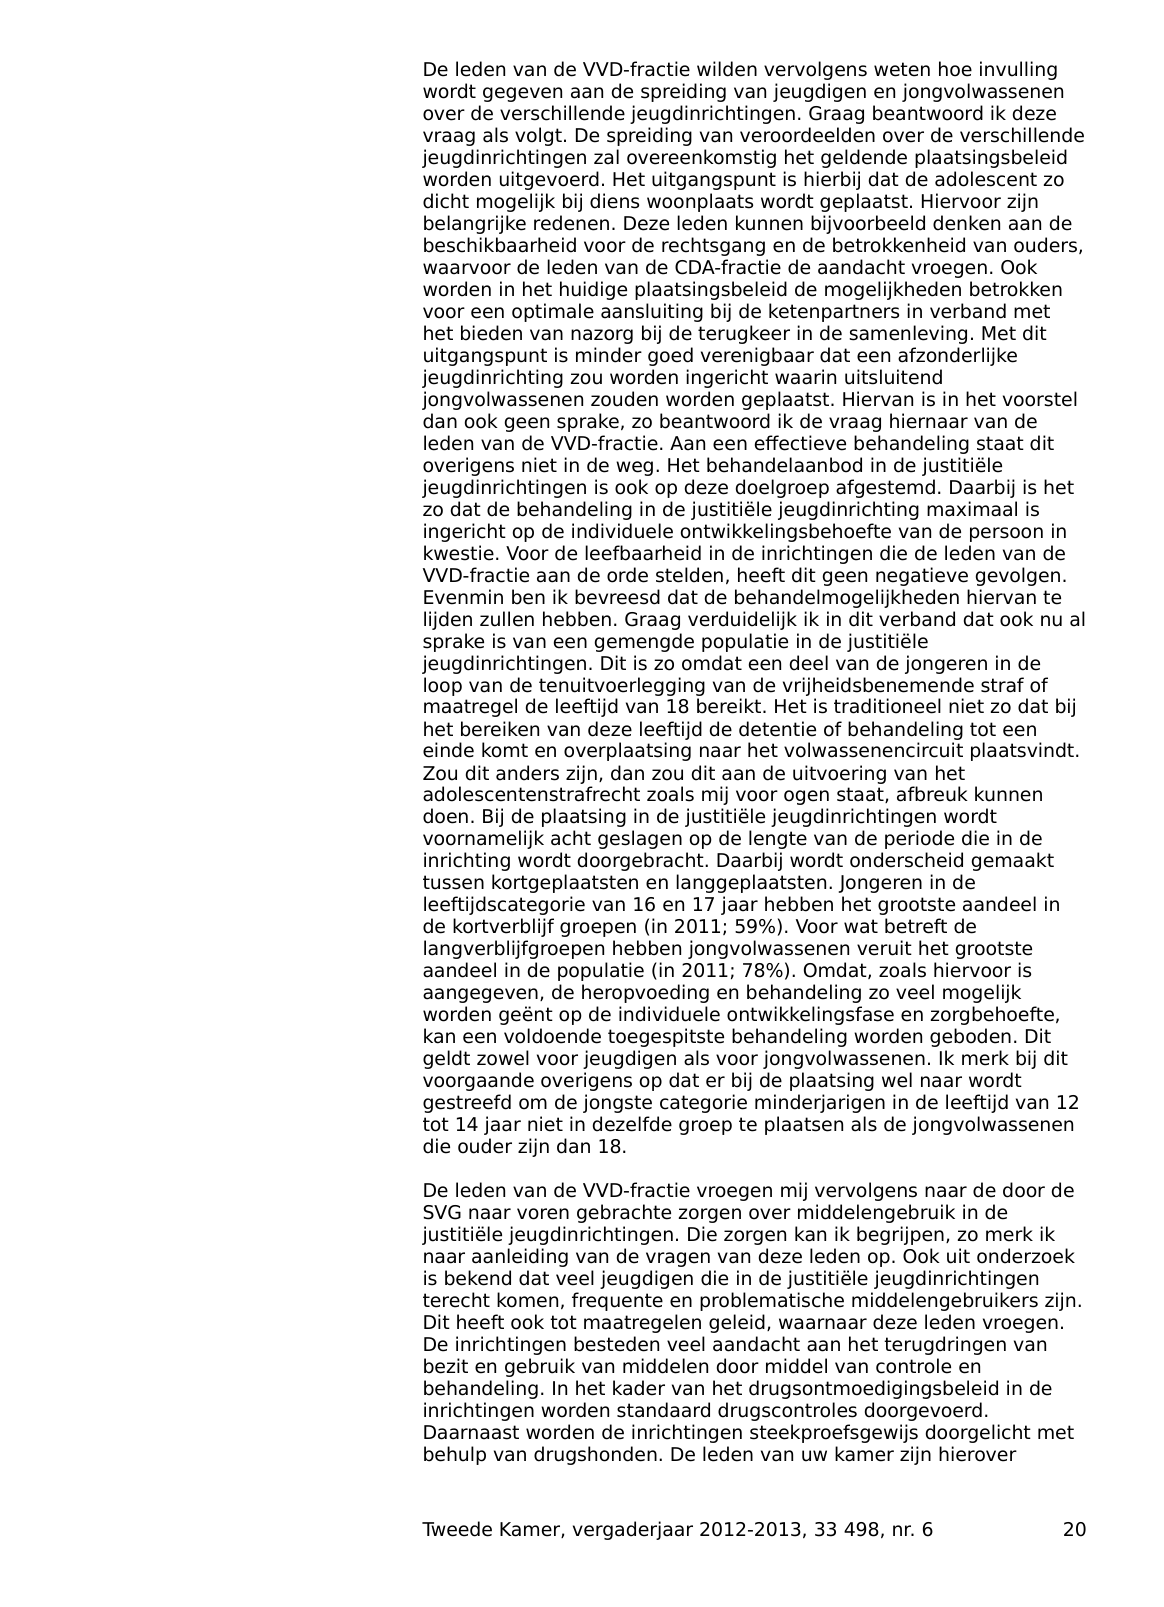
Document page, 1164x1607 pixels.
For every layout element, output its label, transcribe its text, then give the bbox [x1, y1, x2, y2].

text De leden van de VVD-fractie vroegen mij vervolgens naar de door de SVG naar voren gebrachte zorgen over middelengebruik in de justitiële jeugdinrichtingen. Die zorgen kan ik begrijpen, zo merk ik naar aanleiding van de vragen van deze leden op. Ook uit onderzoek is bekend dat veel jeugdigen die in de justitiële jeugdinrichtingen terecht komen, frequente en problematische middelengebruikers zijn. Dit heeft ook tot maatregelen geleid, waarnaar deze leden vroegen. De inrichtingen besteden veel aandacht aan het terugdringen van bezit en gebruik van middelen door middel van controle en behandeling. In het kader van het drugsontmoedigingsbeleid in de inrichtingen worden standaard drugscontroles doorgevoerd. Daarnaast worden de inrichtingen steekproefsgewijs doorgelicht met behulp van drugshonden. De leden van uw kamer zijn hierover [422, 1180, 1087, 1466]
text De leden van de VVD-fractie wilden vervolgens weten hoe invulling wordt gegeven aan de spreiding van jeugdigen en jongvolwassenen over de verschillende jeugdinrichtingen. Graag beantwoord ik deze vraag als volgt. De spreiding van veroordeelden over de verschillende jeugdinrichtingen zal overeenkomstig het geldende plaatsingsbeleid worden uitgevoerd. Het uitgangspunt is hierbij dat de adolescent zo dicht mogelijk bij diens woonplaats wordt geplaatst. Hiervoor zijn belangrijke redenen. Deze leden kunnen bijvoorbeeld denken aan de beschikbaarheid voor de rechtsgang en de betrokkenheid van ouders, waarvoor de leden van de CDA-fractie de aandacht vroegen. Ook worden in het huidige plaatsingsbeleid de mogelijkheden betrokken voor een optimale aansluiting bij de ketenpartners in verband met het bieden van nazorg bij de terugkeer in de samenleving. Met dit uitgangspunt is minder goed verenigbaar dat een afzonderlijke jeugdinrichting zou worden ingericht waarin uitsluitend jongvolwassenen zouden worden geplaatst. Hiervan is in het voorstel dan ook geen sprake, zo beantwoord ik de vraag hiernaar van de leden van de VVD-fractie. Aan een effectieve behandeling staat dit overigens niet in de weg. Het behandelaanbod in de justitiële jeugdinrichtingen is ook op deze doelgroep afgestemd. Daarbij is het zo dat de behandeling in de justitiële jeugdinrichting maximaal is ingericht op de individuele ontwikkelingsbehoefte van de persoon in kwestie. Voor de leefbaarheid in de inrichtingen die de leden van de VVD-fractie aan de orde stelden, heeft dit geen negatieve gevolgen. Evenmin ben ik bevreesd dat de behandelmogelijkheden hiervan te lijden zullen hebben. Graag verduidelijk ik in dit verband dat ook nu al sprake is van een gemengde populatie in de justitiële jeugdinrichtingen. Dit is zo omdat een deel van de jongeren in de loop van de tenuitvoerlegging van de vrijheidsbenemende straf of maatregel de leeftijd van 18 bereikt. Het is traditioneel niet zo dat bij het bereiken van deze leeftijd de detentie of behandeling tot een einde komt en overplaatsing naar het volwassenencircuit plaatsvindt. Zou dit anders zijn, dan zou dit aan de uitvoering van het adolescentenstrafrecht zoals mij voor ogen staat, afbreuk kunnen doen. Bij de plaatsing in de justitiële jeugdinrichtingen wordt voornamelijk acht geslagen op de lengte van de periode die in de inrichting wordt doorgebracht. Daarbij wordt onderscheid gemaakt tussen kortgeplaatsten en langgeplaatsten. Jongeren in de leeftijdscategorie van 16 en 17 jaar hebben het grootste aandeel in de kortverblijf groepen (in 2011; 59%). Voor wat betreft de langverblijfgroepen hebben jongvolwassenen veruit het grootste aandeel in de populatie (in 2011; 78%). Omdat, zoals hiervoor is aangegeven, de heropvoeding en behandeling zo veel mogelijk worden geënt op de individuele ontwikkelingsfase en zorgbehoefte, kan een voldoende toegespitste behandeling worden geboden. Dit geldt zowel voor jeugdigen als voor jongvolwassenen. Ik merk bij dit voorgaande overigens op dat er bij de plaatsing wel naar wordt gestreefd om de jongste categorie minderjarigen in de leeftijd van 12 tot 14 jaar niet in dezelfde groep te plaatsen als de jongvolwassenen die ouder zijn dan 18. [422, 59, 1087, 1158]
